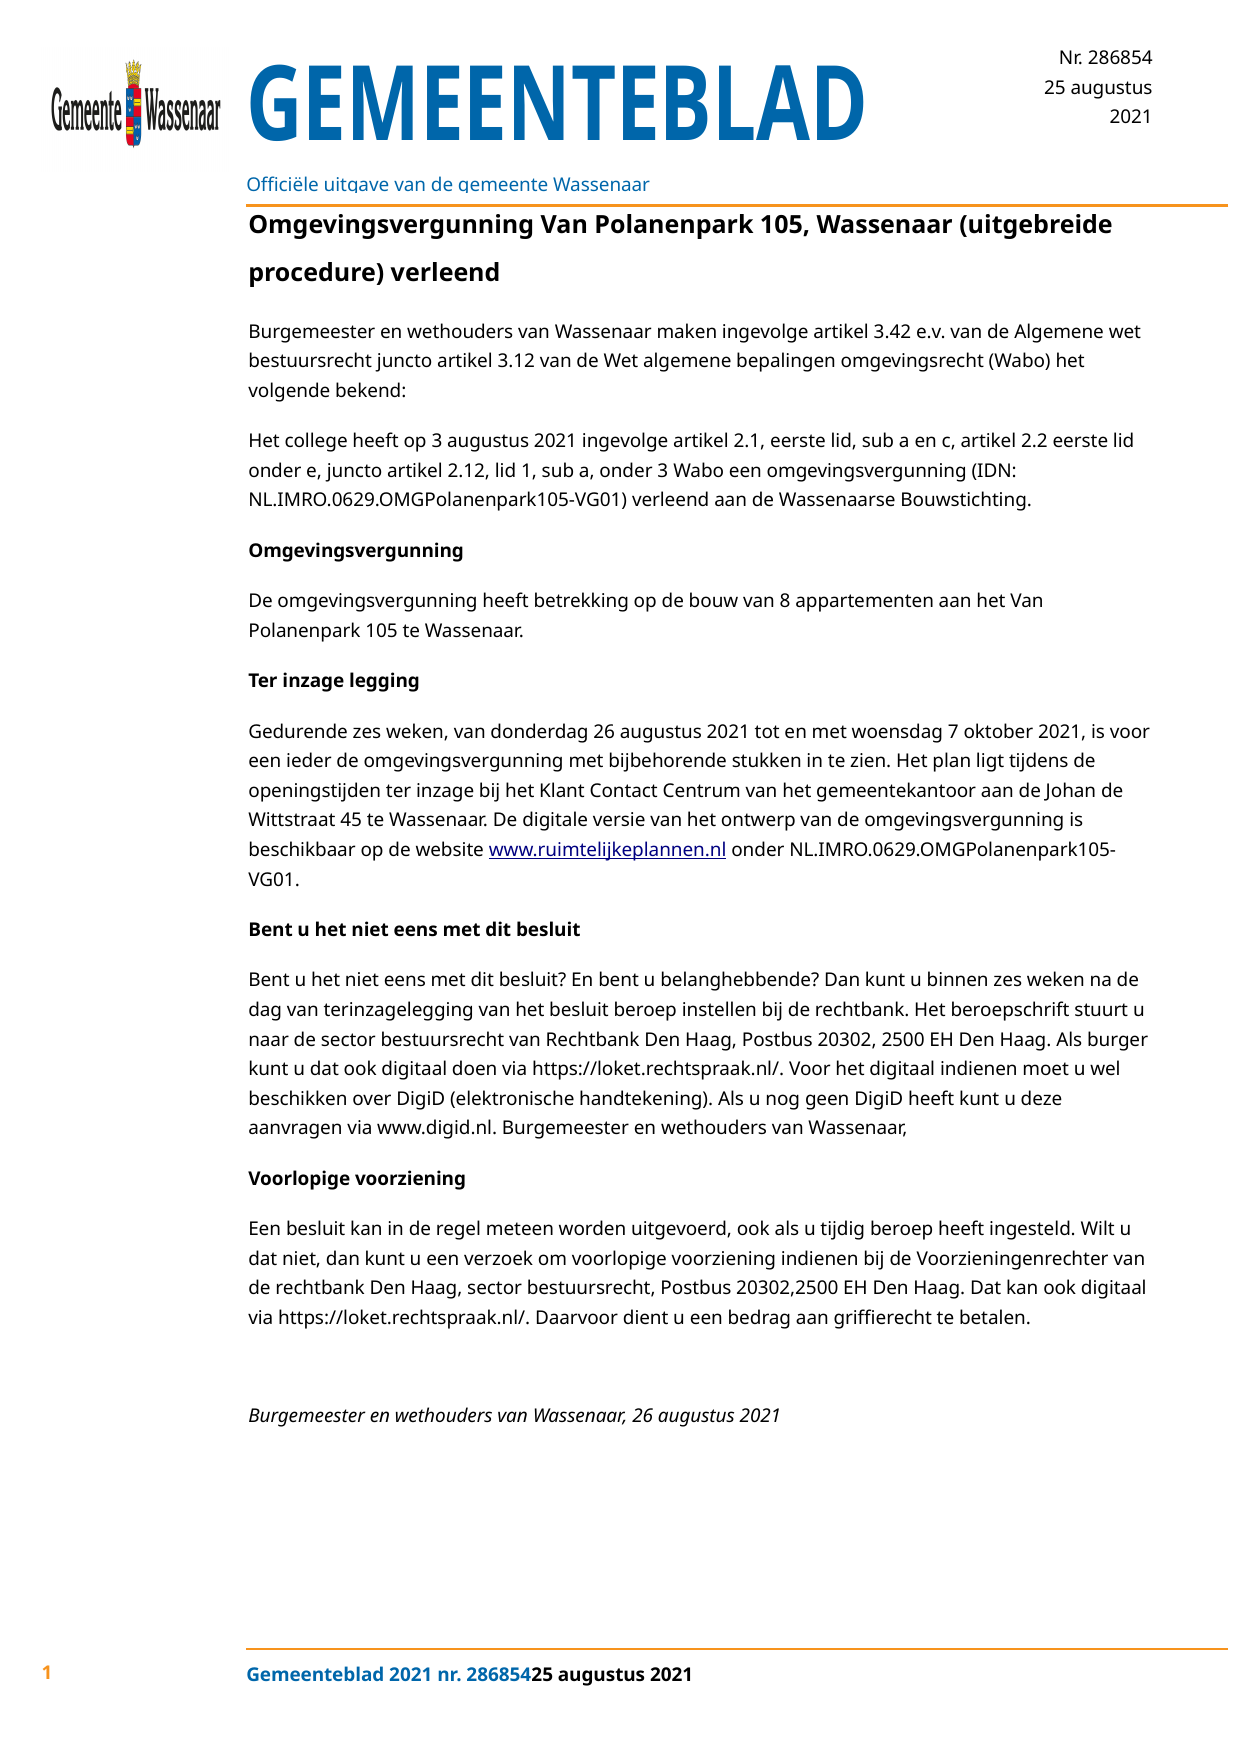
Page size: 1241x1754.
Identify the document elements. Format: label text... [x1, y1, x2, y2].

text De omgevingsvergunning heeft betrekking op de bouw van 8 appartementen aan het Van Polanenpark 105 te Wassenaar. [248, 587, 1152, 643]
text Bent u het niet eens met dit besluit [248, 916, 1152, 942]
text Voorlopige voorziening [248, 1165, 1152, 1191]
text Burgemeester en wethouders van Wassenaar, 26 augustus 2021 [248, 1402, 1152, 1428]
picture [41, 47, 231, 172]
text Omgevingsvergunning [248, 537, 1152, 563]
text Het college heeft op 3 augustus 2021 ingevolge artikel 2.1, eerste lid, sub a en c, artikel 2.2 eerste lid onder e, juncto artikel 2.12, lid 1, sub a, onder 3 Wabo een omgevingsvergunning (IDN: NL.IMRO.0629.OMGPolanenpark105-VG01) verleend aan de Wassenaarse Bouwstichting. [248, 427, 1152, 512]
text Bent u het niet eens met dit besluit? En bent u belanghebbende? Dan kunt u binnen zes weken na de dag van terinzagelegging van het besluit beroep instellen bij de rechtbank. Het beroepschrift stuurt u naar de sector bestuursrecht van Rechtbank Den Haag, Postbus 20302, 2500 EH Den Haag. Als burger kunt u dat ook digitaal doen via https://loket.rechtspraak.nl/. Voor het digitaal indienen moet u wel beschikken over DigiD (elektronische handtekening). Als u nog geen DigiD heeft kunt u deze aanvragen via www.digid.nl. Burgemeester en wethouders van Wassenaar, [248, 967, 1152, 1140]
text Een besluit kan in de regel meteen worden uitgevoerd, ook als u tijdig beroep heeft ingesteld. Wilt u dat niet, dan kunt u een verzoek om voorlopige voorziening indienen bij de Voorzieningenrechter van de rechtbank Den Haag, sector bestuursrecht, Postbus 20302,2500 EH Den Haag. Dat kan ook digitaal via https://loket.rechtspraak.nl/. Daarvoor dient u een bedrag aan griffierecht te betalen. [248, 1215, 1152, 1330]
text Omgevingsvergunning Van Polanenpark 105, Wassenaar (uitgebreide procedure) verleend [248, 207, 1152, 288]
text Ter inzage legging [248, 667, 1152, 693]
text Burgemeester en wethouders van Wassenaar maken ingevolge artikel 3.42 e.v. van de Algemene wet bestuursrecht juncto artikel 3.12 van de Wet algemene bepalingen omgevingsrecht (Wabo) het volgende bekend: [248, 318, 1152, 403]
text Gedurende zes weken, van donderdag 26 augustus 2021 tot en met woensdag 7 oktober 2021, is voor een ieder de omgevingsvergunning met bijbehorende stukken in te zien. Het plan ligt tijdens de openingstijden ter inzage bij het Klant Contact Centrum van het gemeentekantoor aan de Johan de Wittstraat 45 te Wassenaar. De digitale versie van het ontwerp van de omgevingsvergunning is beschikbaar op de website www.ruimtelijkeplannen.nl onder NL.IMRO.0629.OMGPolanenpark105-VG01. [248, 718, 1152, 892]
